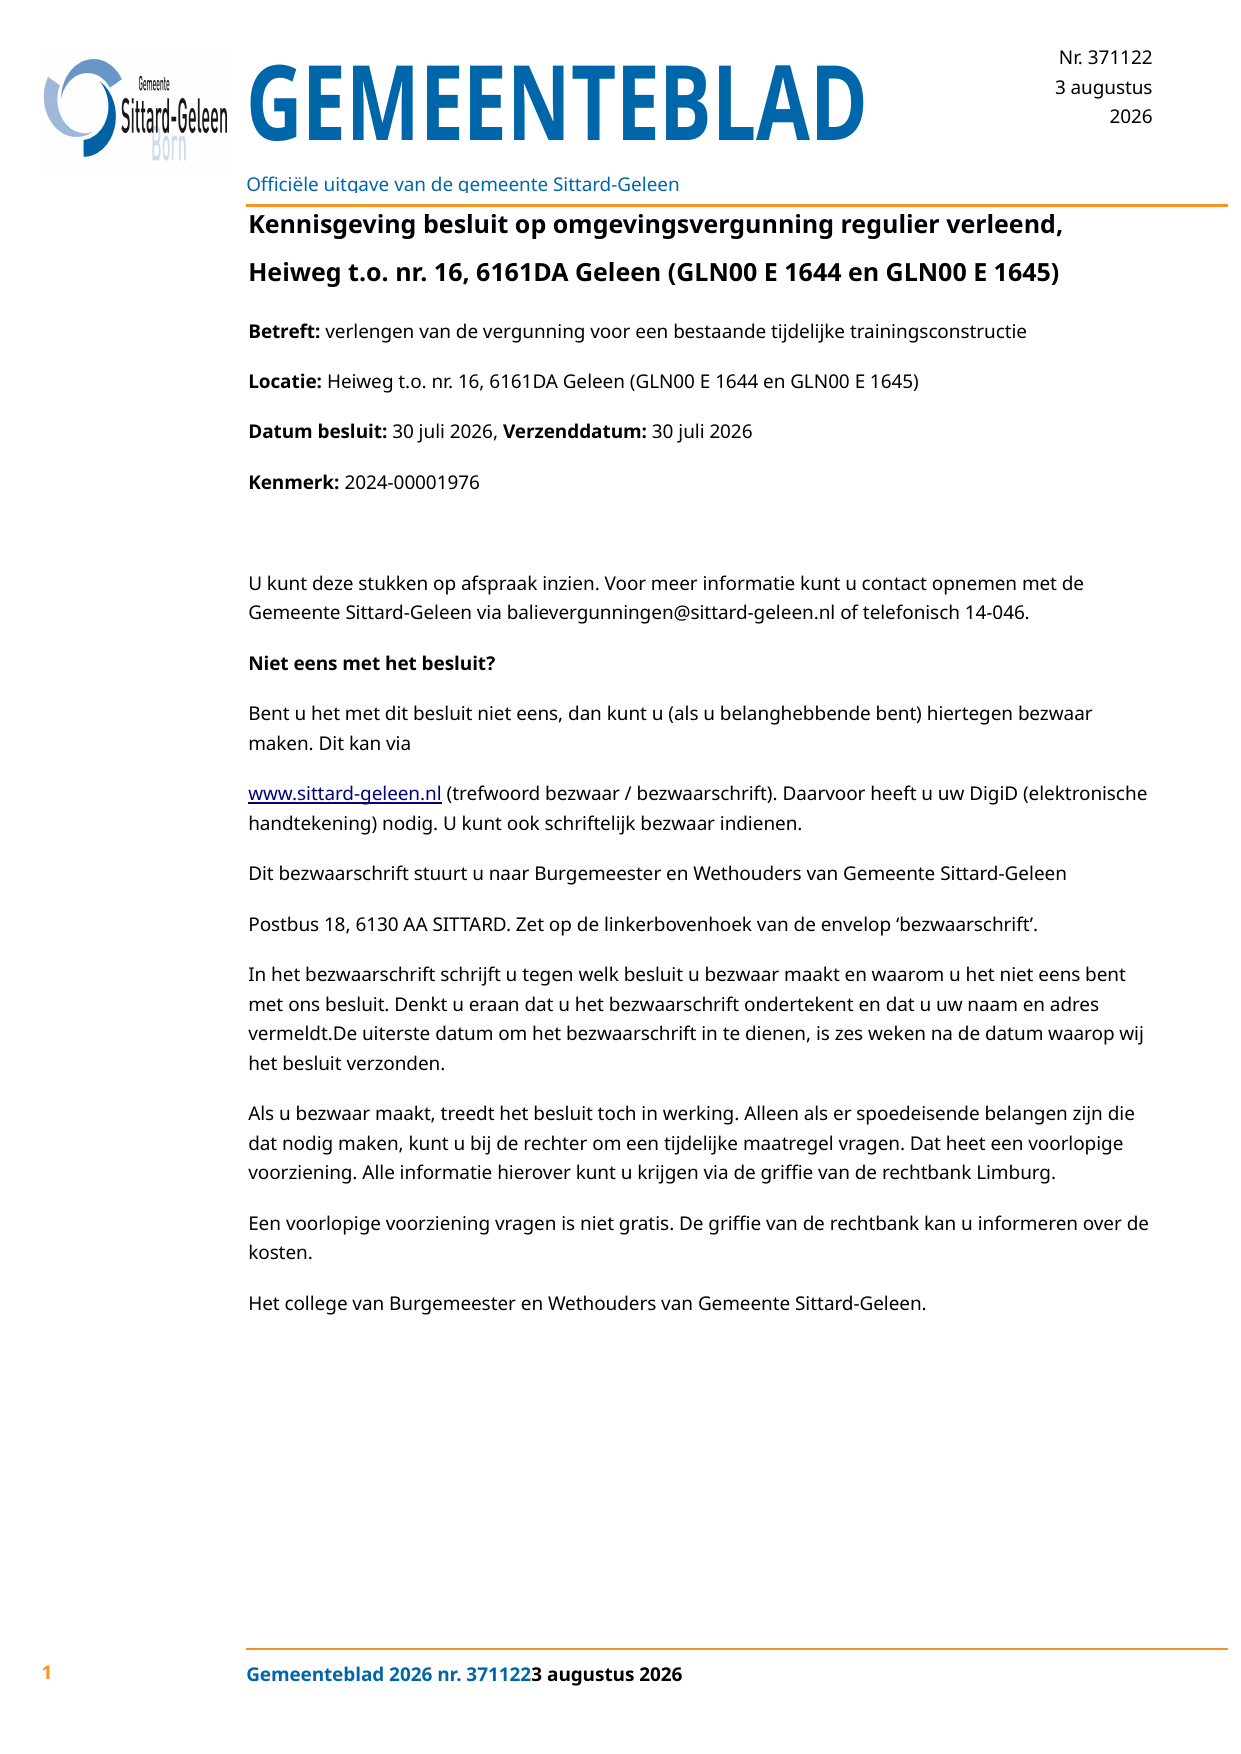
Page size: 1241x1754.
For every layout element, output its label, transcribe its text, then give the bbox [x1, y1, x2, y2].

picture [41, 47, 231, 172]
text www.sittard-geleen.nl (trefwoord bezwaar / bezwaarschrift). Daarvoor heeft u uw DigiD (elektronische handtekening) nodig. U kunt ook schriftelijk bezwaar indienen. [248, 780, 1152, 836]
text Het college van Burgemeester en Wethouders van Gemeente Sittard-Geleen. [248, 1290, 1152, 1316]
text Een voorlopige voorziening vragen is niet gratis. De griffie van de rechtbank kan u informeren over de kosten. [248, 1210, 1152, 1265]
text Kenmerk: 2024-00001976 [248, 469, 1152, 495]
text In het bezwaarschrift schrijft u tegen welk besluit u bezwaar maakt en waarom u het niet eens bent met ons besluit. Denkt u eraan dat u het bezwaarschrift ondertekent en dat u uw naam en adres vermeldt.De uiterste datum om het bezwaarschrift in te dienen, is zes weken na de datum waarop wij het besluit verzonden. [248, 961, 1152, 1076]
text Locatie: Heiweg t.o. nr. 16, 6161DA Geleen (GLN00 E 1644 en GLN00 E 1645) [248, 368, 1152, 394]
text Dit bezwaarschrift stuurt u naar Burgemeester en Wethouders van Gemeente Sittard-Geleen [248, 860, 1152, 886]
text Als u bezwaar maakt, treedt het besluit toch in werking. Alleen als er spoedeisende belangen zijn die dat nodig maken, kunt u bij de rechter om een tijdelijke maatregel vragen. Dat heet een voorlopige voorziening. Alle informatie hierover kunt u krijgen via de griffie van de rechtbank Limburg. [248, 1100, 1152, 1185]
text Betreft: verlengen van de vergunning voor een bestaande tijdelijke trainingsconstructie [248, 318, 1152, 344]
text Bent u het met dit besluit niet eens, dan kunt u (als u belanghebbende bent) hiertegen bezwaar maken. Dit kan via [248, 700, 1152, 756]
text Niet eens met het besluit? [248, 650, 1152, 676]
text U kunt deze stukken op afspraak inzien. Voor meer informatie kunt u contact opnemen met de Gemeente Sittard-Geleen via balievergunningen@sittard-geleen.nl of telefonisch 14-046. [248, 570, 1152, 625]
text Datum besluit: 30 juli 2026, Verzenddatum: 30 juli 2026 [248, 419, 1152, 444]
text Kennisgeving besluit op omgevingsvergunning regulier verleend, Heiweg t.o. nr. 16, 6161DA Geleen (GLN00 E 1644 en GLN00 E 1645) [248, 207, 1152, 288]
text Postbus 18, 6130 AA SITTARD. Zet op de linkerbovenhoek van de envelop ‘bezwaarschrift’. [248, 911, 1152, 937]
